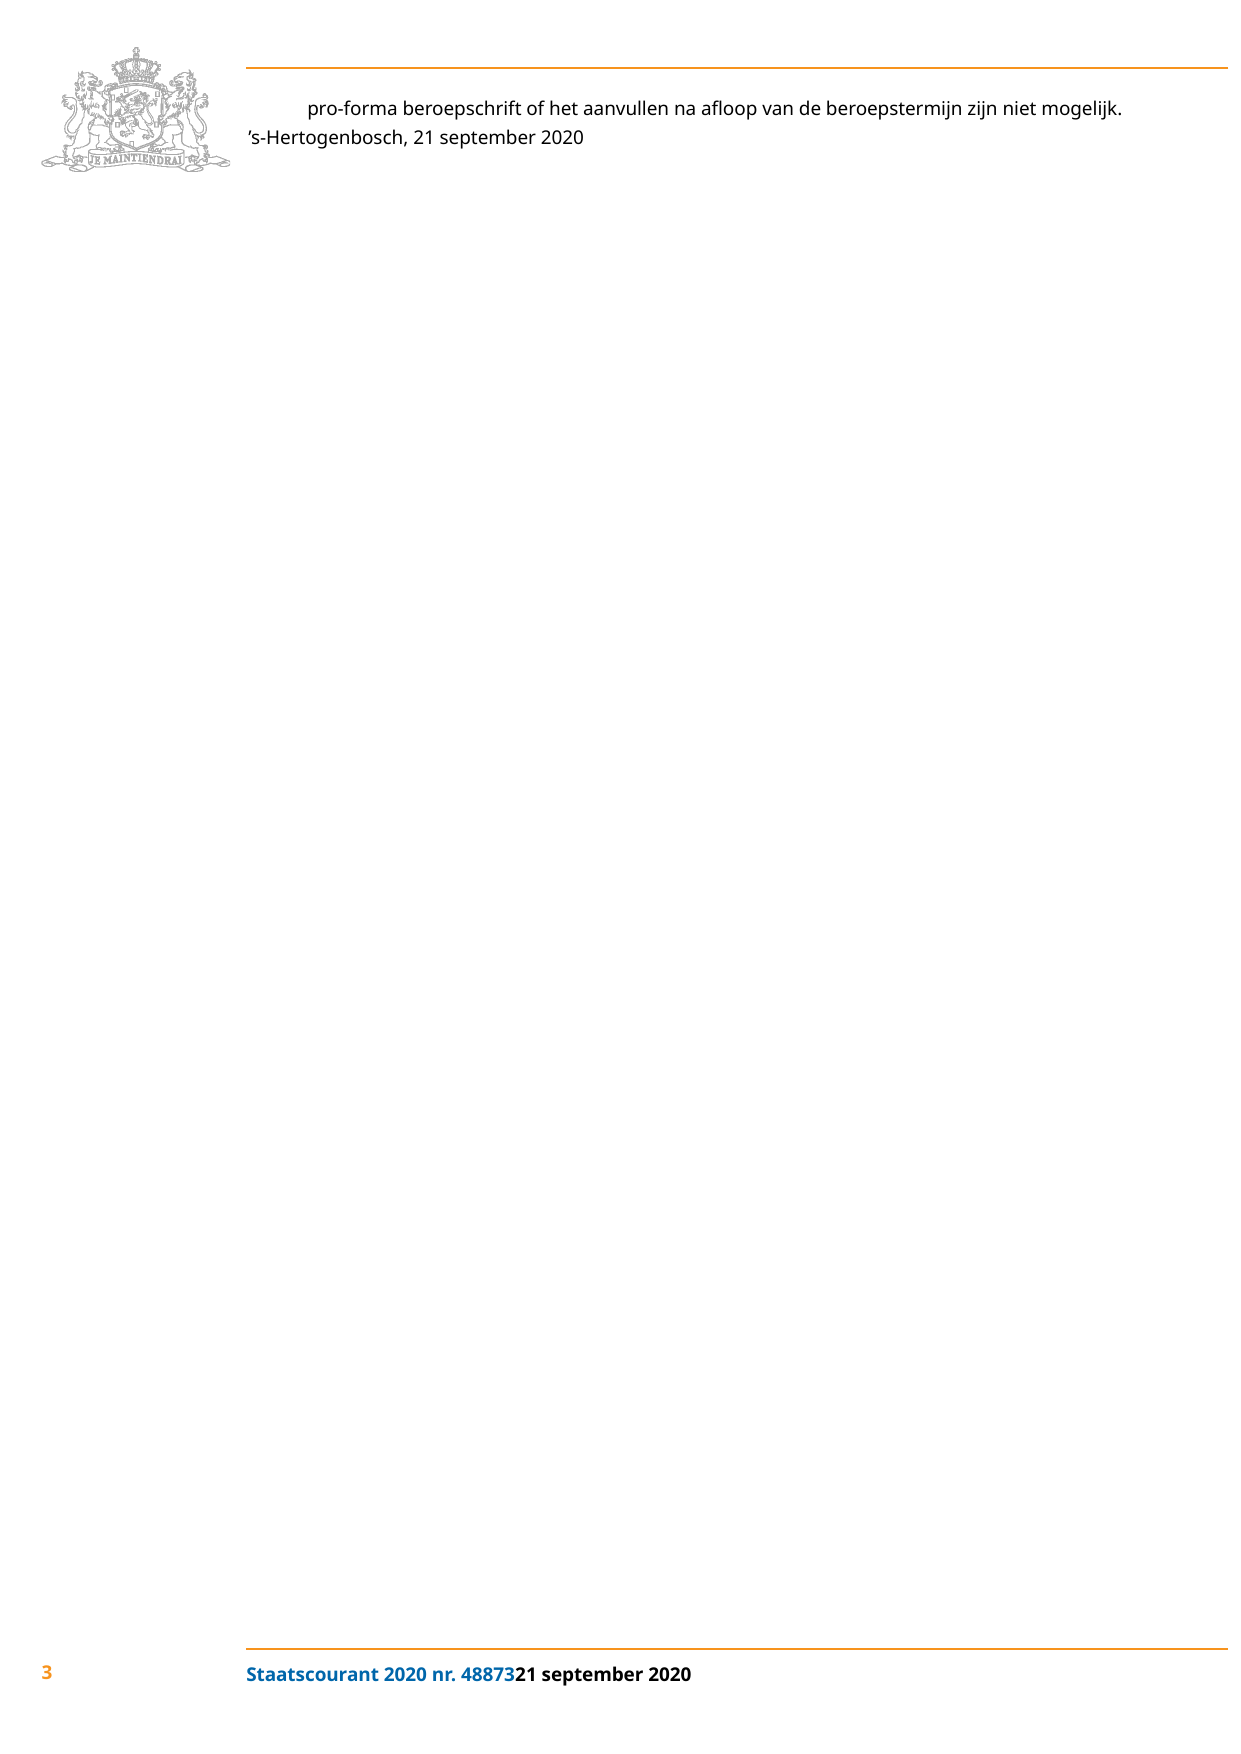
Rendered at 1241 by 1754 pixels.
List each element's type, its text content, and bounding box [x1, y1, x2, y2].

text ’s-Hertogenbosch, 21 september 2020 [248, 124, 1152, 150]
list pro-forma beroepschrift of het aanvullen na afloop van de beroepstermijn zijn niet mogelijk. [248, 95, 1152, 121]
picture [41, 47, 231, 172]
